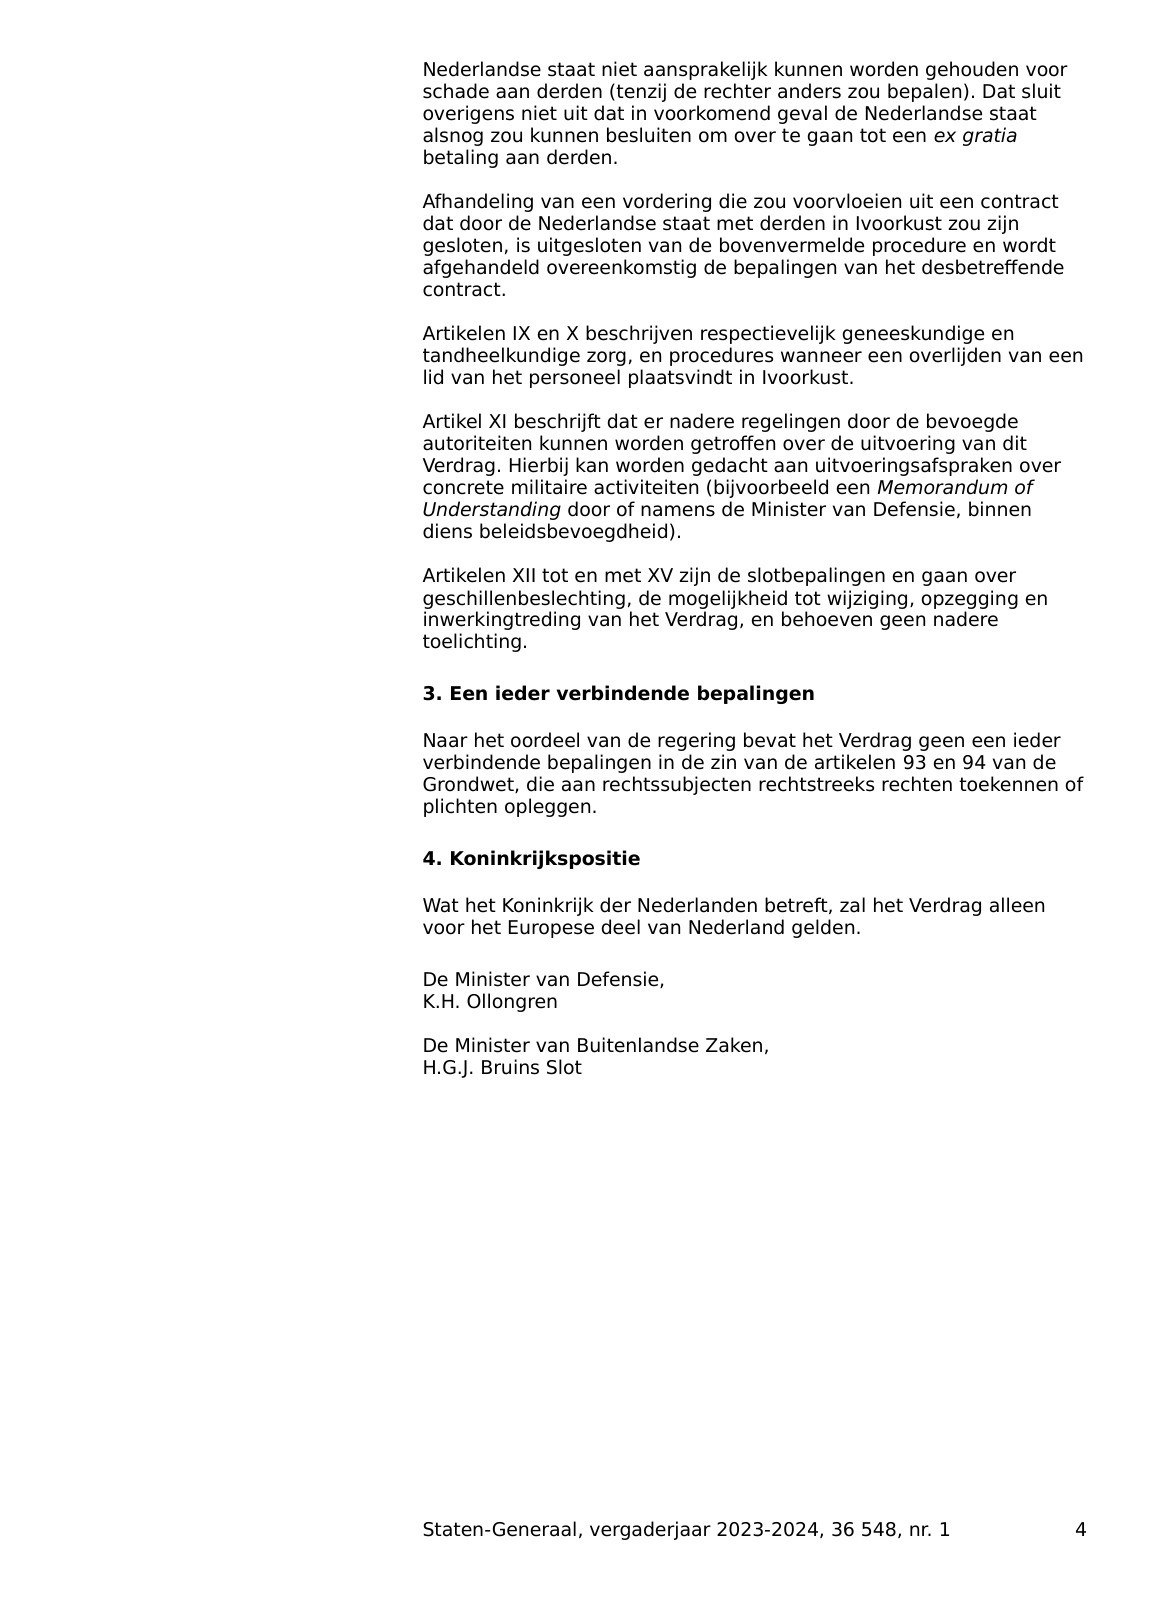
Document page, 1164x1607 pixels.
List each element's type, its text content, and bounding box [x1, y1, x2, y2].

text Artikelen XII tot en met XV zijn de slotbepalingen en gaan over geschillenbeslechting, de mogelijkheid tot wijziging, opzegging en inwerkingtreding van het Verdrag, en behoeven geen nadere toelichting. [422, 565, 1087, 653]
text Naar het oordeel van de regering bevat het Verdrag geen een ieder verbindende bepalingen in de zin van de artikelen 93 en 94 van de Grondwet, die aan rechtssubjecten rechtstreeks rechten toekennen of plichten opleggen. [422, 730, 1087, 818]
text Nederlandse staat niet aansprakelijk kunnen worden gehouden voor schade aan derden (tenzij de rechter anders zou bepalen). Dat sluit overigens niet uit dat in voorkomend geval de Nederlandse staat alsnog zou kunnen besluiten om over te gaan tot een ex gratia betaling aan derden. [422, 59, 1087, 169]
text Artikel XI beschrijft dat er nadere regelingen door de bevoegde autoriteiten kunnen worden getroffen over de uitvoering van dit Verdrag. Hierbij kan worden gedacht aan uitvoeringsafspraken over concrete militaire activiteiten (bijvoorbeeld een Memorandum of Understanding door of namens de Minister van Defensie, binnen diens beleidsbevoegdheid). [422, 411, 1087, 543]
text De Minister van Buitenlandse Zaken, H.G.J. Bruins Slot [422, 1035, 1087, 1079]
subtitle 3. Een ieder verbindende bepalingen [422, 683, 1087, 705]
subtitle 4. Koninkrijkspositie [422, 848, 1087, 870]
text De Minister van Defensie, K.H. Ollongren [422, 969, 1087, 1013]
text Wat het Koninkrijk der Nederlanden betreft, zal het Verdrag alleen voor het Europese deel van Nederland gelden. [422, 895, 1087, 939]
text Artikelen IX en X beschrijven respectievelijk geneeskundige en tandheelkundige zorg, en procedures wanneer een overlijden van een lid van het personeel plaatsvindt in Ivoorkust. [422, 323, 1087, 389]
text Afhandeling van een vordering die zou voorvloeien uit een contract dat door de Nederlandse staat met derden in Ivoorkust zou zijn gesloten, is uitgesloten van de bovenvermelde procedure en wordt afgehandeld overeenkomstig de bepalingen van het desbetreffende contract. [422, 191, 1087, 301]
